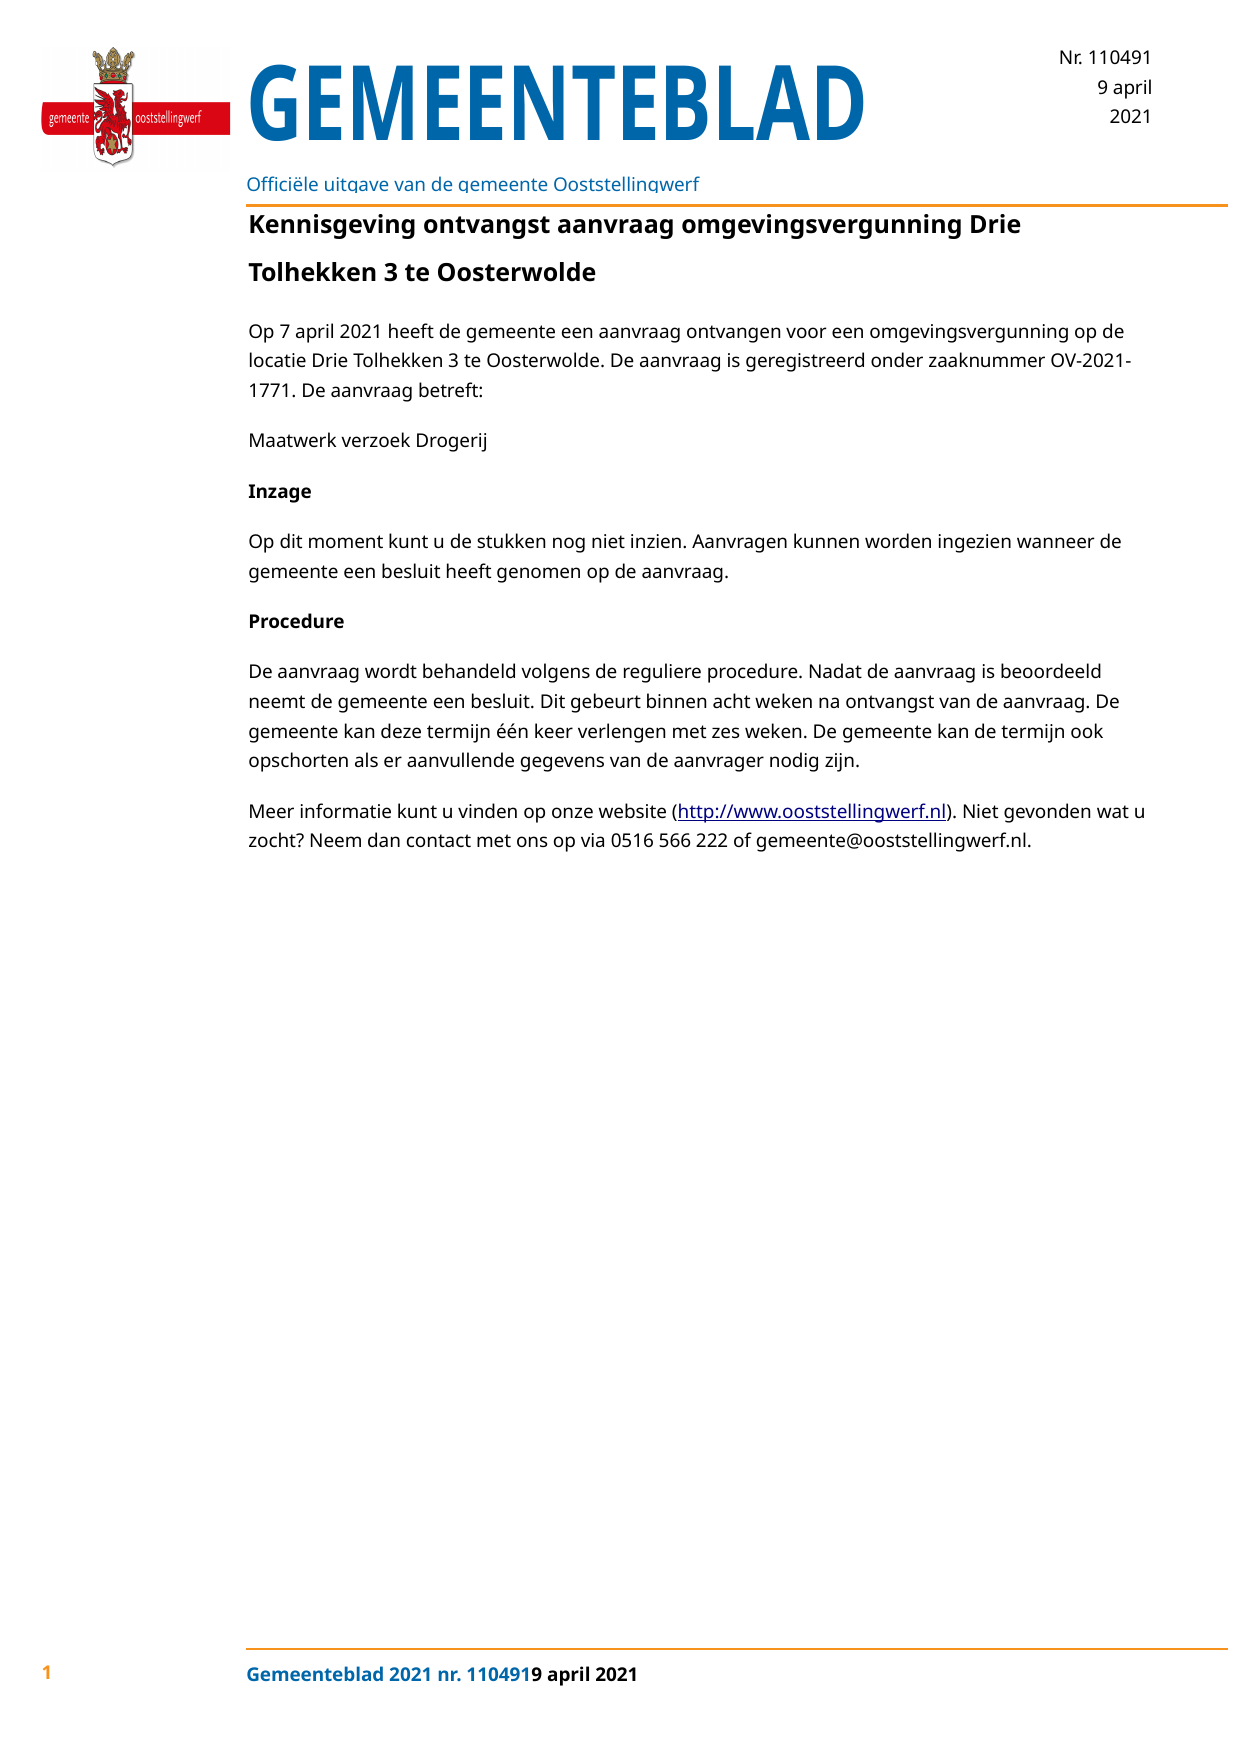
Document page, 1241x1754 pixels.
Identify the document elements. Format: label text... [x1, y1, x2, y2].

text De aanvraag wordt behandeld volgens de reguliere procedure. Nadat de aanvraag is beoordeeld neemt de gemeente een besluit. Dit gebeurt binnen acht weken na ontvangst van de aanvraag. De gemeente kan deze termijn één keer verlengen met zes weken. De gemeente kan de termijn ook opschorten als er aanvullende gegevens van de aanvrager nodig zijn. [248, 659, 1152, 773]
text Op 7 april 2021 heeft de gemeente een aanvraag ontvangen voor een omgevingsvergunning op de locatie Drie Tolhekken 3 te Oosterwolde. De aanvraag is geregistreerd onder zaaknummer OV-2021-1771. De aanvraag betreft: [248, 318, 1152, 403]
text Procedure [248, 608, 1152, 634]
text Kennisgeving ontvangst aanvraag omgevingsvergunning Drie Tolhekken 3 te Oosterwolde [248, 207, 1152, 288]
text Maatwerk verzoek Drogerij [248, 427, 1152, 453]
text Op dit moment kunt u de stukken nog niet inzien. Aanvragen kunnen worden ingezien wanneer de gemeente een besluit heeft genomen op de aanvraag. [248, 528, 1152, 584]
text Meer informatie kunt u vinden op onze website (http://www.ooststellingwerf.nl). Niet gevonden wat u zocht? Neem dan contact met ons op via 0516 566 222 of gemeente@ooststellingwerf.nl. [248, 798, 1152, 853]
text Inzage [248, 478, 1152, 504]
picture [41, 47, 231, 172]
